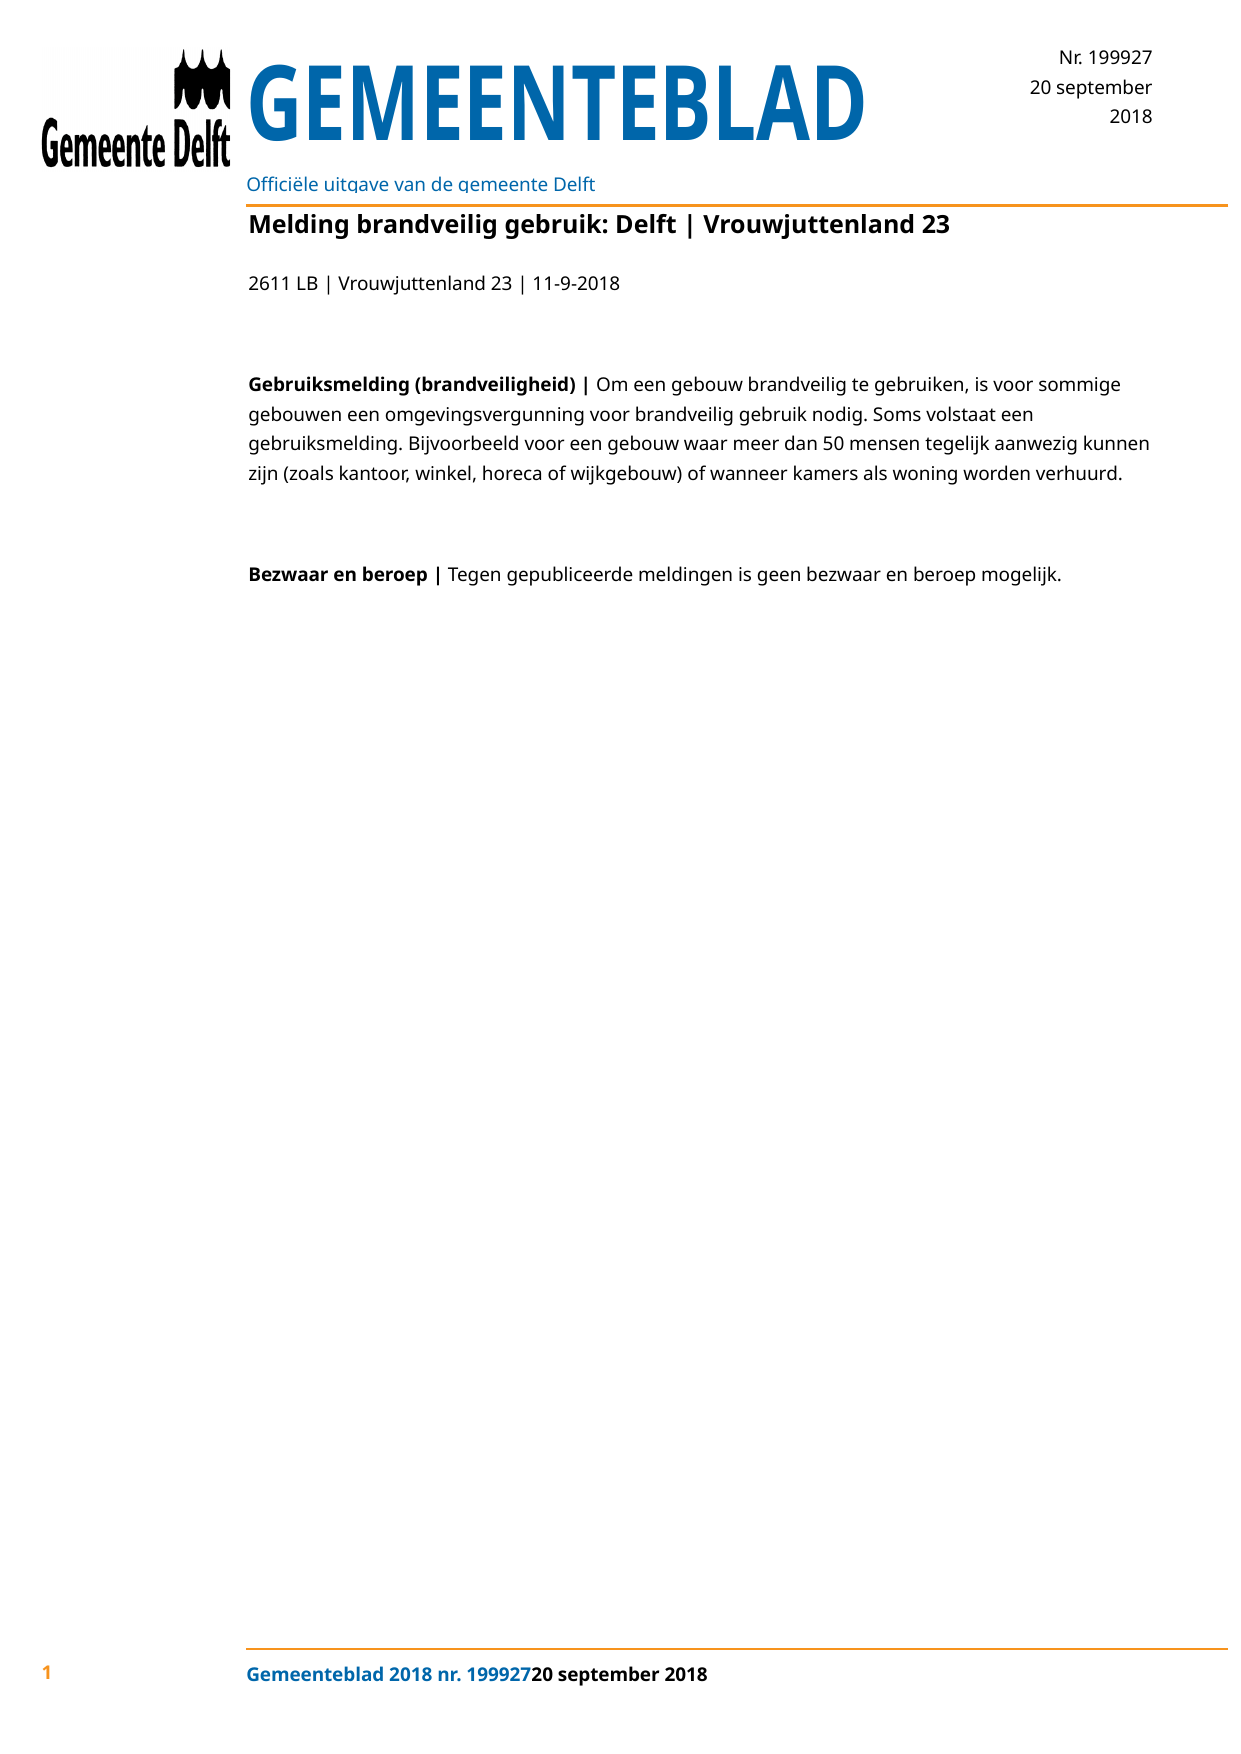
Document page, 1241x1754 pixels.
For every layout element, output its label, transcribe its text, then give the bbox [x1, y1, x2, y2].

text 2611 LB | Vrouwjuttenland 23 | 11-9-2018 [248, 270, 1152, 296]
text Gebruiksmelding (brandveiligheid) | Om een gebouw brandveilig te gebruiken, is voor sommige gebouwen een omgevingsvergunning voor brandveilig gebruik nodig. Soms volstaat een gebruiksmelding. Bijvoorbeeld voor een gebouw waar meer dan 50 mensen tegelijk aanwezig kunnen zijn (zoals kantoor, winkel, horeca of wijkgebouw) of wanneer kamers als woning worden verhuurd. [248, 371, 1152, 486]
picture [41, 47, 231, 172]
text Bezwaar en beroep | Tegen gepubliceerde meldingen is geen bezwaar en beroep mogelijk. [248, 561, 1152, 586]
text Melding brandveilig gebruik: Delft | Vrouwjuttenland 23 [248, 207, 1152, 241]
